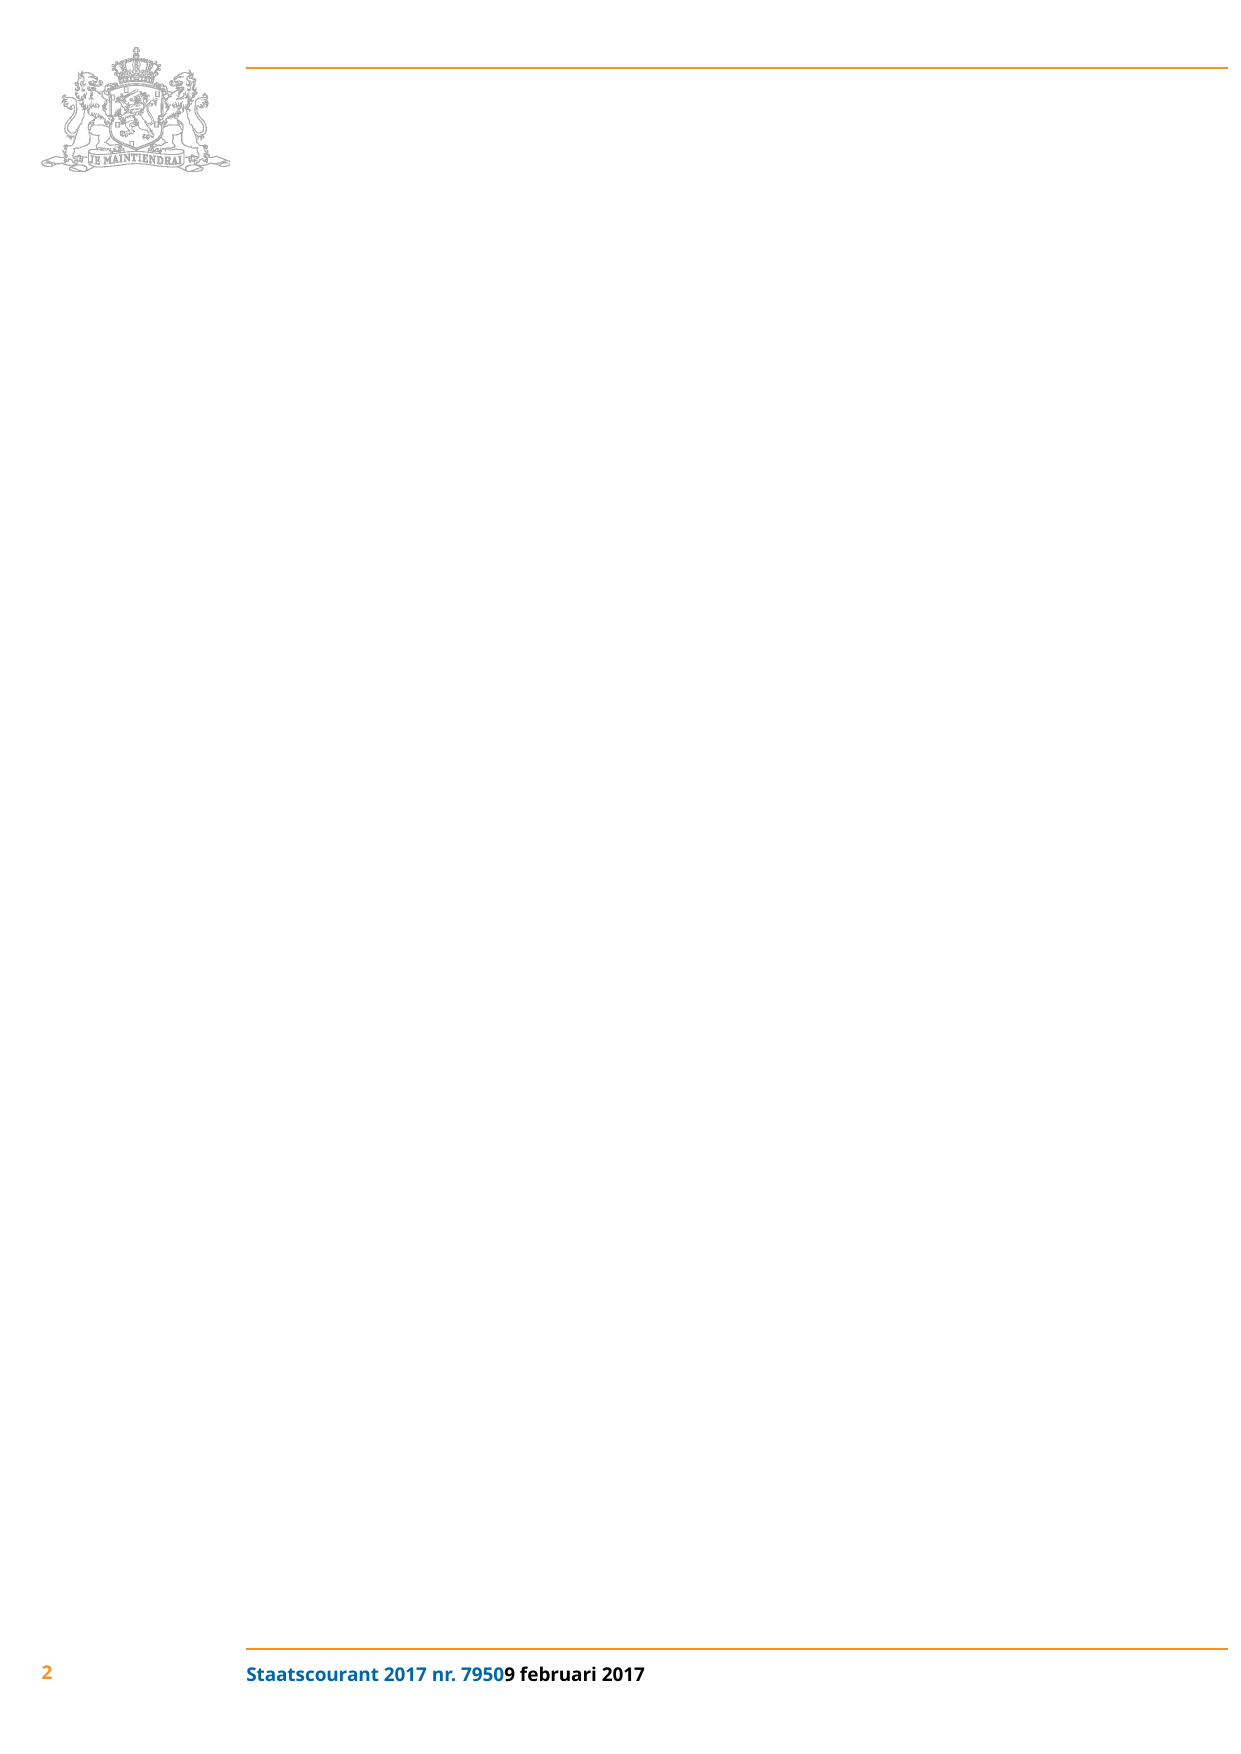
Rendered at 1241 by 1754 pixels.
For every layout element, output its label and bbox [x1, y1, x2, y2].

picture [41, 47, 231, 172]
